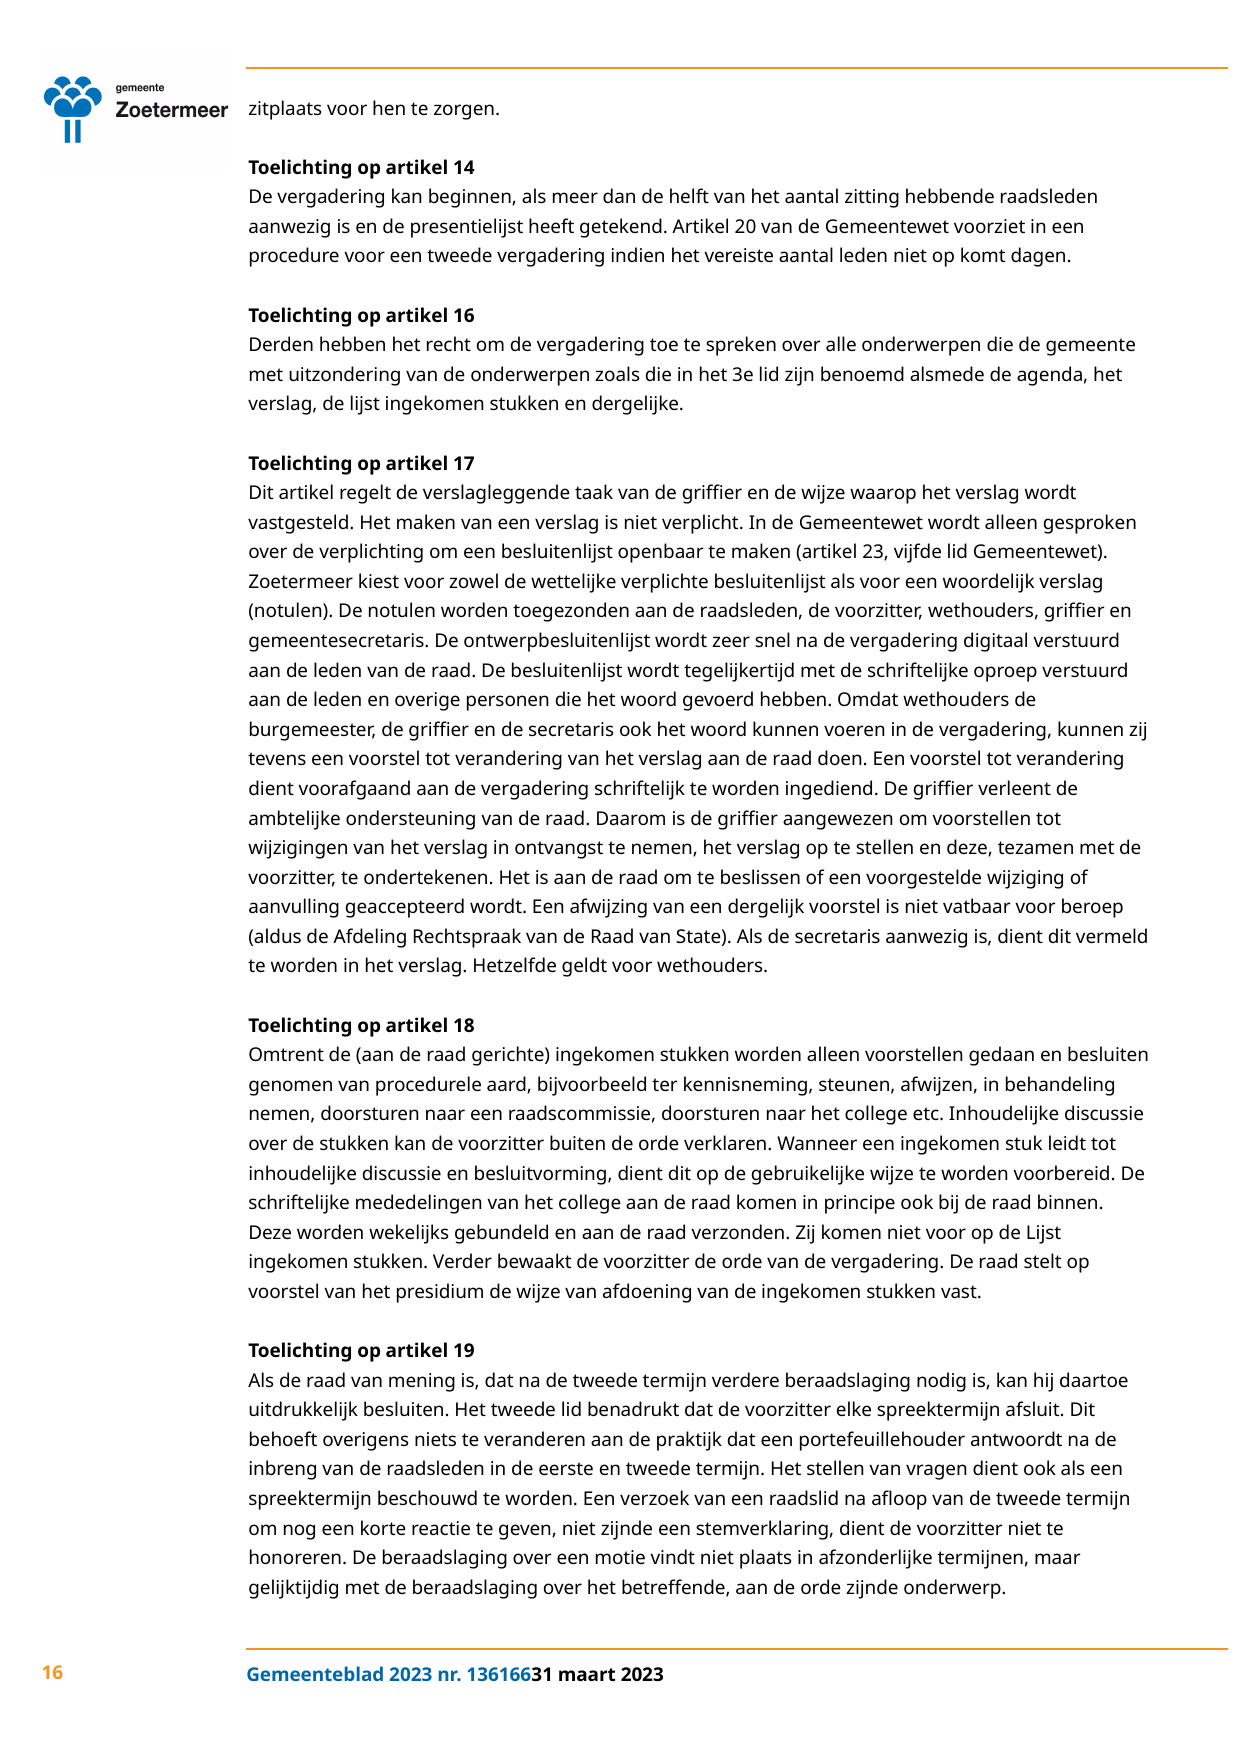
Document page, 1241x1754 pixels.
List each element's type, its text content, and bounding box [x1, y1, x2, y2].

text Omtrent de (aan de raad gerichte) ingekomen stukken worden alleen voorstellen gedaan en besluiten genomen van procedurele aard, bijvoorbeeld ter kennisneming, steunen, afwijzen, in behandeling nemen, doorsturen naar een raadscommissie, doorsturen naar het college etc. Inhoudelijke discussie over de stukken kan de voorzitter buiten de orde verklaren. Wanneer een ingekomen stuk leidt tot inhoudelijke discussie en besluitvorming, dient dit op de gebruikelijke wijze te worden voorbereid. De schriftelijke mededelingen van het college aan de raad komen in principe ook bij de raad binnen. Deze worden wekelijks gebundeld en aan de raad verzonden. Zij komen niet voor op de Lijst ingekomen stukken. Verder bewaakt de voorzitter de orde van de vergadering. De raad stelt op voorstel van het presidium de wijze van afdoening van de ingekomen stukken vast. [248, 1041, 1152, 1304]
text Toelichting op artikel 17 [248, 450, 1152, 476]
text zitplaats voor hen te zorgen. [248, 95, 1152, 121]
text Als de raad van mening is, dat na de tweede termijn verdere beraadslaging nodig is, kan hij daartoe uitdrukkelijk besluiten. Het tweede lid benadrukt dat de voorzitter elke spreektermijn afsluit. Dit behoeft overigens niets te veranderen aan de praktijk dat een portefeuillehouder antwoordt na de inbreng van de raadsleden in de eerste en tweede termijn. Het stellen van vragen dient ook als een spreektermijn beschouwd te worden. Een verzoek van een raadslid na afloop van de tweede termijn om nog een korte reactie te geven, niet zijnde een stemverklaring, dient de voorzitter niet te honoreren. De beraadslaging over een motie vindt niet plaats in afzonderlijke termijnen, maar gelijktijdig met de beraadslaging over het betreffende, aan de orde zijnde onderwerp. [248, 1367, 1152, 1600]
text Toelichting op artikel 19 [248, 1337, 1152, 1363]
text Toelichting op artikel 18 [248, 1012, 1152, 1038]
text Dit artikel regelt de verslagleggende taak van de griffier en de wijze waarop het verslag wordt vastgesteld. Het maken van een verslag is niet verplicht. In de Gemeentewet wordt alleen gesproken over de verplichting om een besluitenlijst openbaar te maken (artikel 23, vijfde lid Gemeentewet). Zoetermeer kiest voor zowel de wettelijke verplichte besluitenlijst als voor een woordelijk verslag (notulen). De notulen worden toegezonden aan de raadsleden, de voorzitter, wethouders, griffier en gemeentesecretaris. De ontwerpbesluitenlijst wordt zeer snel na de vergadering digitaal verstuurd aan de leden van de raad. De besluitenlijst wordt tegelijkertijd met de schriftelijke oproep verstuurd aan de leden en overige personen die het woord gevoerd hebben. Omdat wethouders de burgemeester, de griffier en de secretaris ook het woord kunnen voeren in de vergadering, kunnen zij tevens een voorstel tot verandering van het verslag aan de raad doen. Een voorstel tot verandering dient voorafgaand aan de vergadering schriftelijk te worden ingediend. De griffier verleent de ambtelijke ondersteuning van de raad. Daarom is de griffier aangewezen om voorstellen tot wijzigingen van het verslag in ontvangst te nemen, het verslag op te stellen en deze, tezamen met de voorzitter, te ondertekenen. Het is aan de raad om te beslissen of een voorgestelde wijziging of aanvulling geaccepteerd wordt. Een afwijzing van een dergelijk voorstel is niet vatbaar voor beroep (aldus de Afdeling Rechtspraak van de Raad van State). Als de secretaris aanwezig is, dient dit vermeld te worden in het verslag. Hetzelfde geldt voor wethouders. [248, 479, 1152, 978]
picture [41, 47, 231, 172]
text Derden hebben het recht om de vergadering toe te spreken over alle onderwerpen die de gemeente met uitzondering van de onderwerpen zoals die in het 3e lid zijn benoemd alsmede de agenda, het verslag, de lijst ingekomen stukken en dergelijke. [248, 331, 1152, 416]
text Toelichting op artikel 14 [248, 154, 1152, 180]
text De vergadering kan beginnen, als meer dan de helft van het aantal zitting hebbende raadsleden aanwezig is en de presentielijst heeft getekend. Artikel 20 van de Gemeentewet voorziet in een procedure voor een tweede vergadering indien het vereiste aantal leden niet op komt dagen. [248, 183, 1152, 268]
text Toelichting op artikel 16 [248, 302, 1152, 328]
